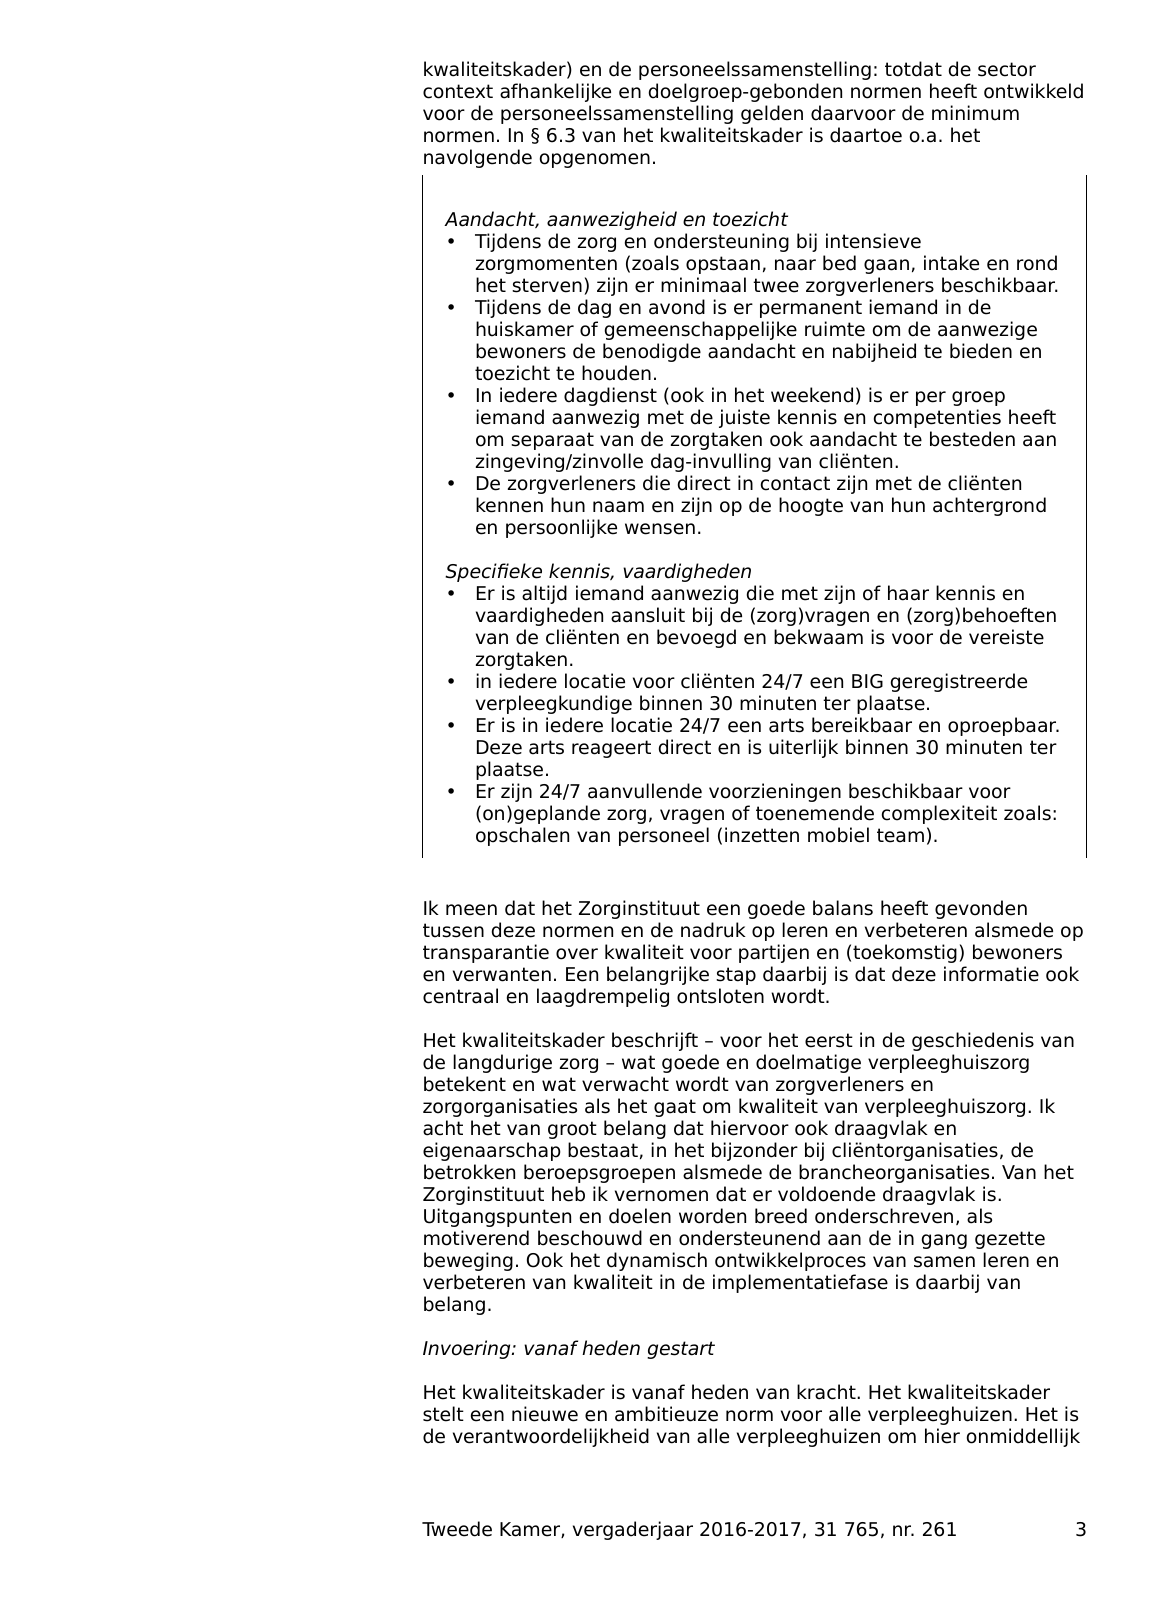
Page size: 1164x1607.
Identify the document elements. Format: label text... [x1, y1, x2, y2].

subtitle Invoering: vanaf heden gestart [422, 1338, 1087, 1360]
text kwaliteitskader) en de personeelssamenstelling: totdat de sector context afhankelijke en doelgroep-gebonden normen heeft ontwikkeld voor de personeelssamenstelling gelden daarvoor de minimum normen. In § 6.3 van het kwaliteitskader is daartoe o.a. het navolgende opgenomen. [422, 59, 1087, 169]
text Het kwaliteitskader is vanaf heden van kracht. Het kwaliteitskader stelt een nieuwe en ambitieuze norm voor alle verpleeghuizen. Het is de verantwoordelijkheid van alle verpleeghuizen om hier onmiddellijk [422, 1382, 1087, 1448]
table_header Aandacht, aanwezigheid en toezicht • Tijdens de zorg en ondersteuning bij intensieve zorgmomenten (zoals opstaan, naar bed gaan, intake en rond het sterven) zijn er minimaal twee zorgverleners beschikbaar. • Tijdens de dag en avond is er permanent iemand in de huiskamer of gemeenschappelijke ruimte om de aanwezige bewoners de benodigde aandacht en nabijheid te bieden en toezicht te houden. • In iedere dagdienst (ook in het weekend) is er per groep iemand aanwezig met de juiste kennis en competenties heeft om separaat van de zorgtaken ook aandacht te besteden aan zingeving/zinvolle dag-invulling van cliënten. • De zorgverleners die direct in contact zijn met de cliënten kennen hun naam en zijn op de hoogte van hun achtergrond en persoonlijke wensen. Specifieke kennis, vaardigheden • Er is altijd iemand aanwezig die met zijn of haar kennis en vaardigheden aansluit bij de (zorg)vragen en (zorg)behoeften van de cliënten en bevoegd en bekwaam is voor de vereiste zorgtaken. • in iedere locatie voor cliënten 24/7 een BIG geregistreerde verpleegkundige binnen 30 minuten ter plaatse. • Er is in iedere locatie 24/7 een arts bereikbaar en oproepbaar. Deze arts reageert direct en is uiterlijk binnen 30 minuten ter plaatse. • Er zijn 24/7 aanvullende voorzieningen beschikbaar voor (on)geplande zorg, vragen of toenemende complexiteit zoals: opschalen van personeel (inzetten mobiel team). [423, 175, 1086, 858]
text Ik meen dat het Zorginstituut een goede balans heeft gevonden tussen deze normen en de nadruk op leren en verbeteren alsmede op transparantie over kwaliteit voor partijen en (toekomstig) bewoners en verwanten. Een belangrijke stap daarbij is dat deze informatie ook centraal en laagdrempelig ontsloten wordt. [422, 898, 1087, 1008]
text Het kwaliteitskader beschrijft – voor het eerst in de geschiedenis van de langdurige zorg – wat goede en doelmatige verpleeghuiszorg betekent en wat verwacht wordt van zorgverleners en zorgorganisaties als het gaat om kwaliteit van verpleeghuiszorg. Ik acht het van groot belang dat hiervoor ook draagvlak en eigenaarschap bestaat, in het bijzonder bij cliëntorganisaties, de betrokken beroepsgroepen alsmede de brancheorganisaties. Van het Zorginstituut heb ik vernomen dat er voldoende draagvlak is. Uitgangspunten en doelen worden breed onderschreven, als motiverend beschouwd en ondersteunend aan de in gang gezette beweging. Ook het dynamisch ontwikkelproces van samen leren en verbeteren van kwaliteit in de implementatiefase is daarbij van belang. [422, 1030, 1087, 1316]
